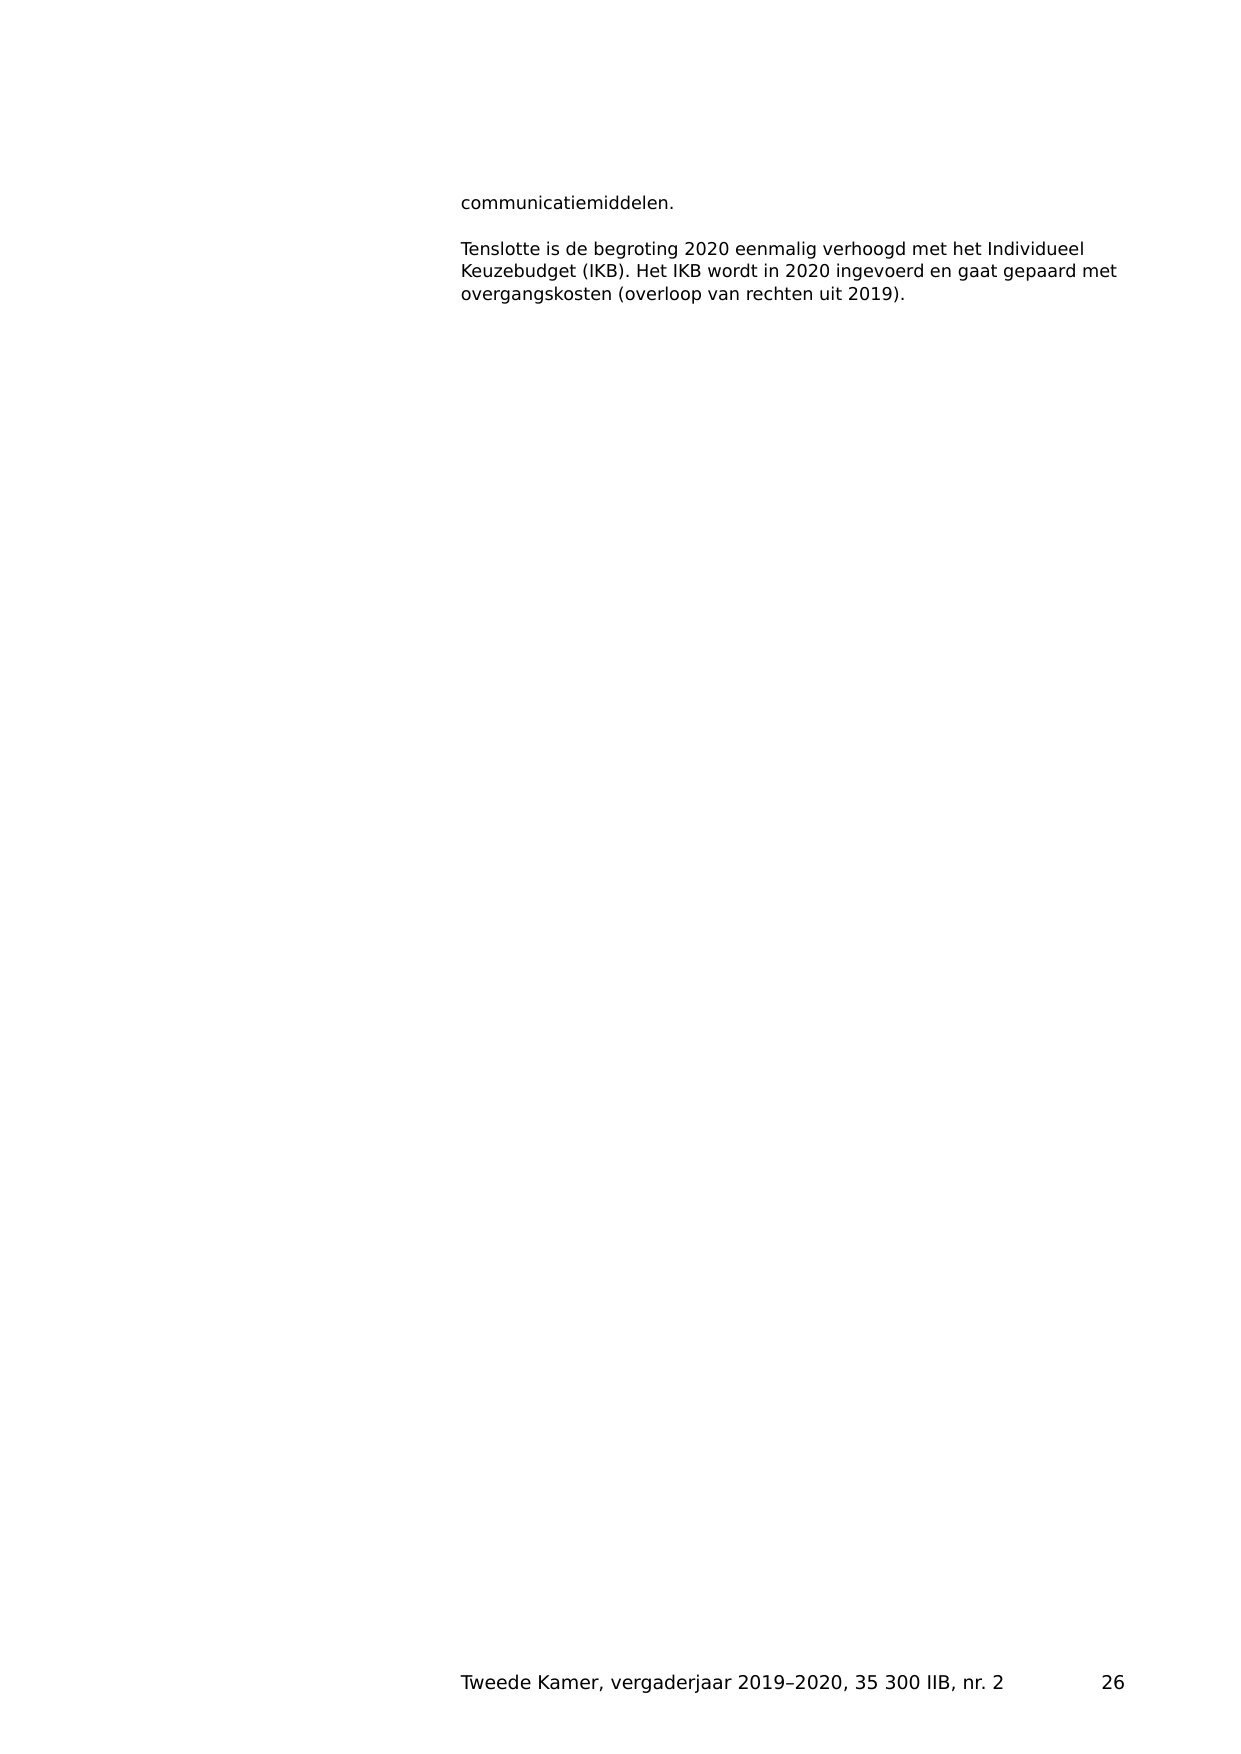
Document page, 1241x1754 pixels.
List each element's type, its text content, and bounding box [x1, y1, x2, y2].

text communicatiemiddelen. [461, 191, 1125, 214]
text Tenslotte is de begroting 2020 eenmalig verhoogd met het Individueel Keuzebudget (IKB). Het IKB wordt in 2020 ingevoerd en gaat gepaard met overgangskosten (overloop van rechten uit 2019). [461, 237, 1125, 305]
